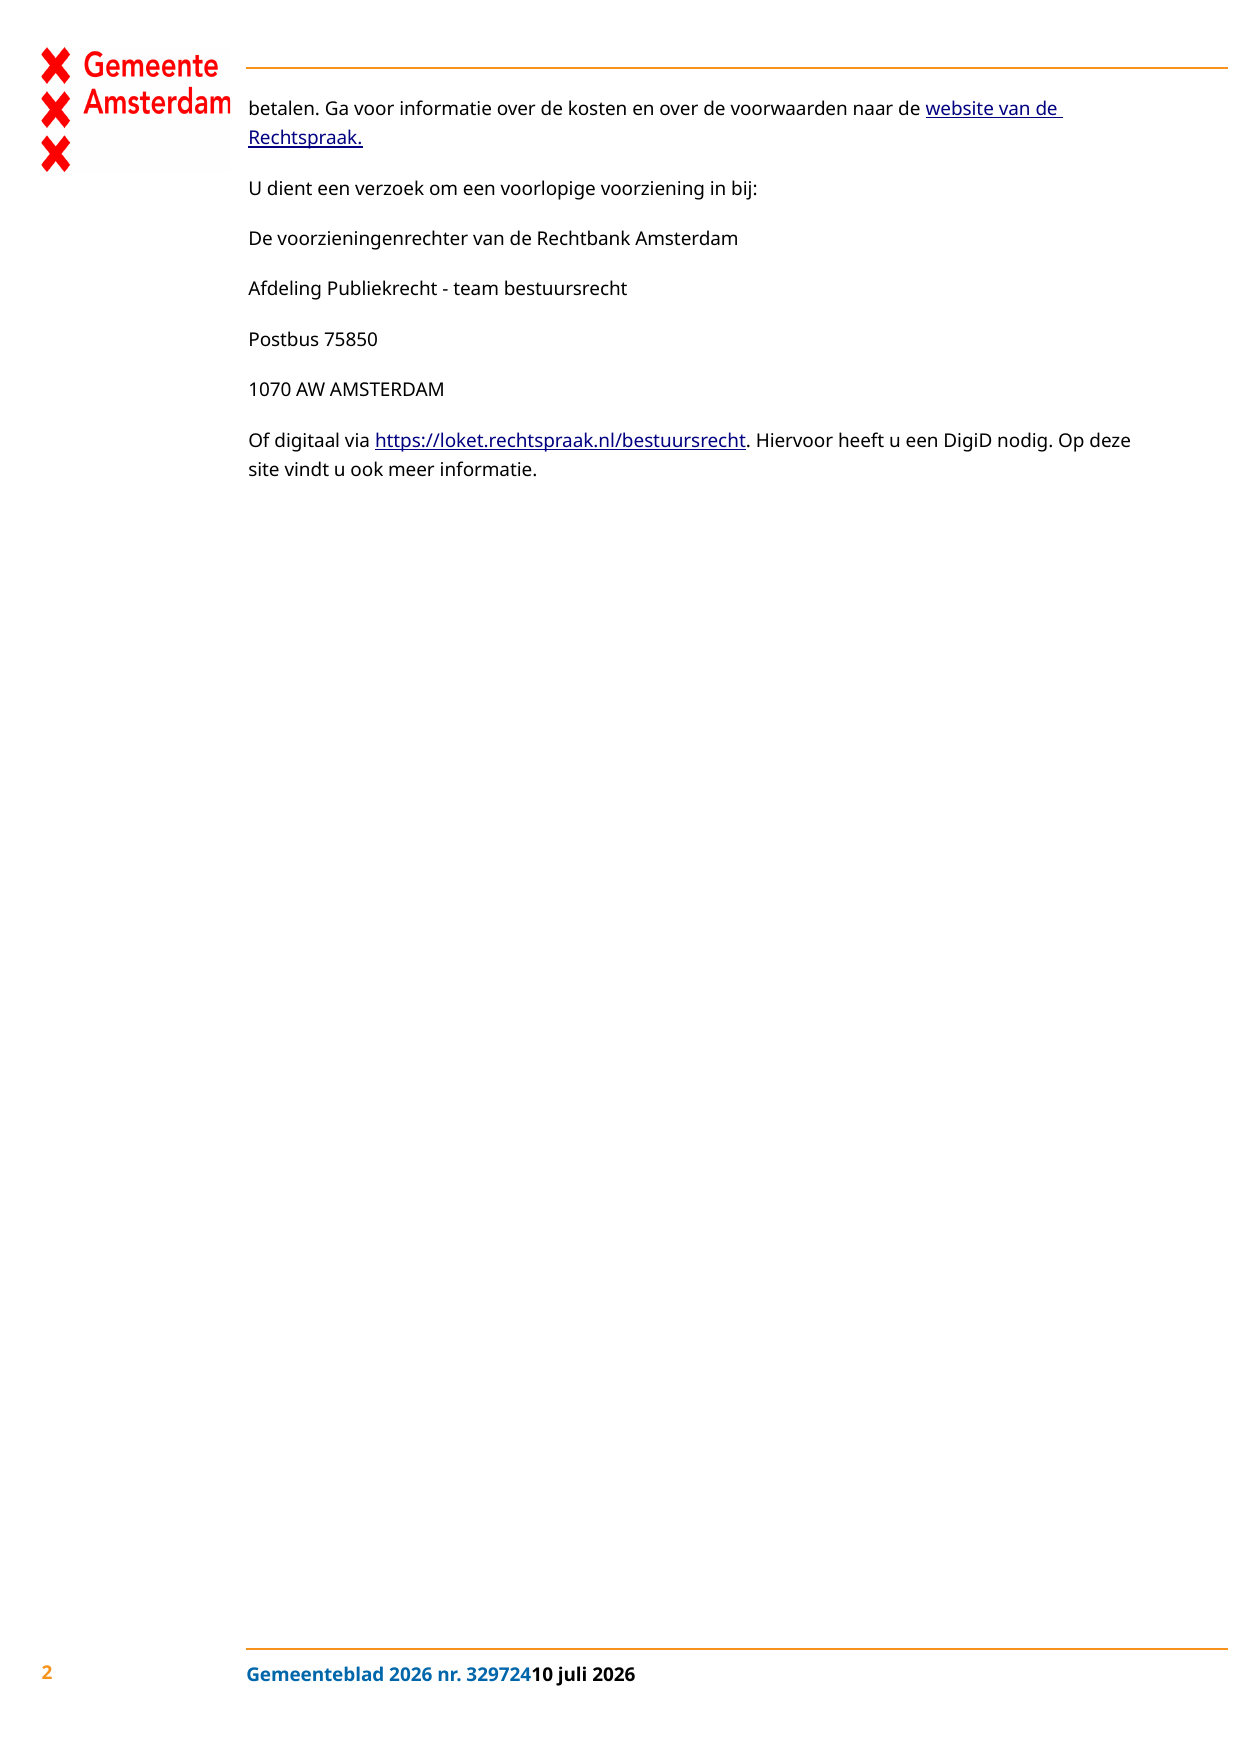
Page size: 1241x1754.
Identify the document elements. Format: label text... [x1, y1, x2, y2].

picture [41, 47, 231, 172]
text U dient een verzoek om een voorlopige voorziening in bij: [248, 175, 1152, 201]
text 1070 AW AMSTERDAM [248, 376, 1152, 402]
text Postbus 75850 [248, 326, 1152, 352]
text De voorzieningenrechter van de Rechtbank Amsterdam [248, 225, 1152, 251]
text Of digitaal via https://loket.rechtspraak.nl/bestuursrecht. Hiervoor heeft u een DigiD nodig. Op deze site vindt u ook meer informatie. [248, 427, 1152, 482]
text Afdeling Publiekrecht - team bestuursrecht [248, 276, 1152, 301]
text betalen. Ga voor informatie over de kosten en over de voorwaarden naar de website van de Rechtspraak. [248, 95, 1152, 150]
